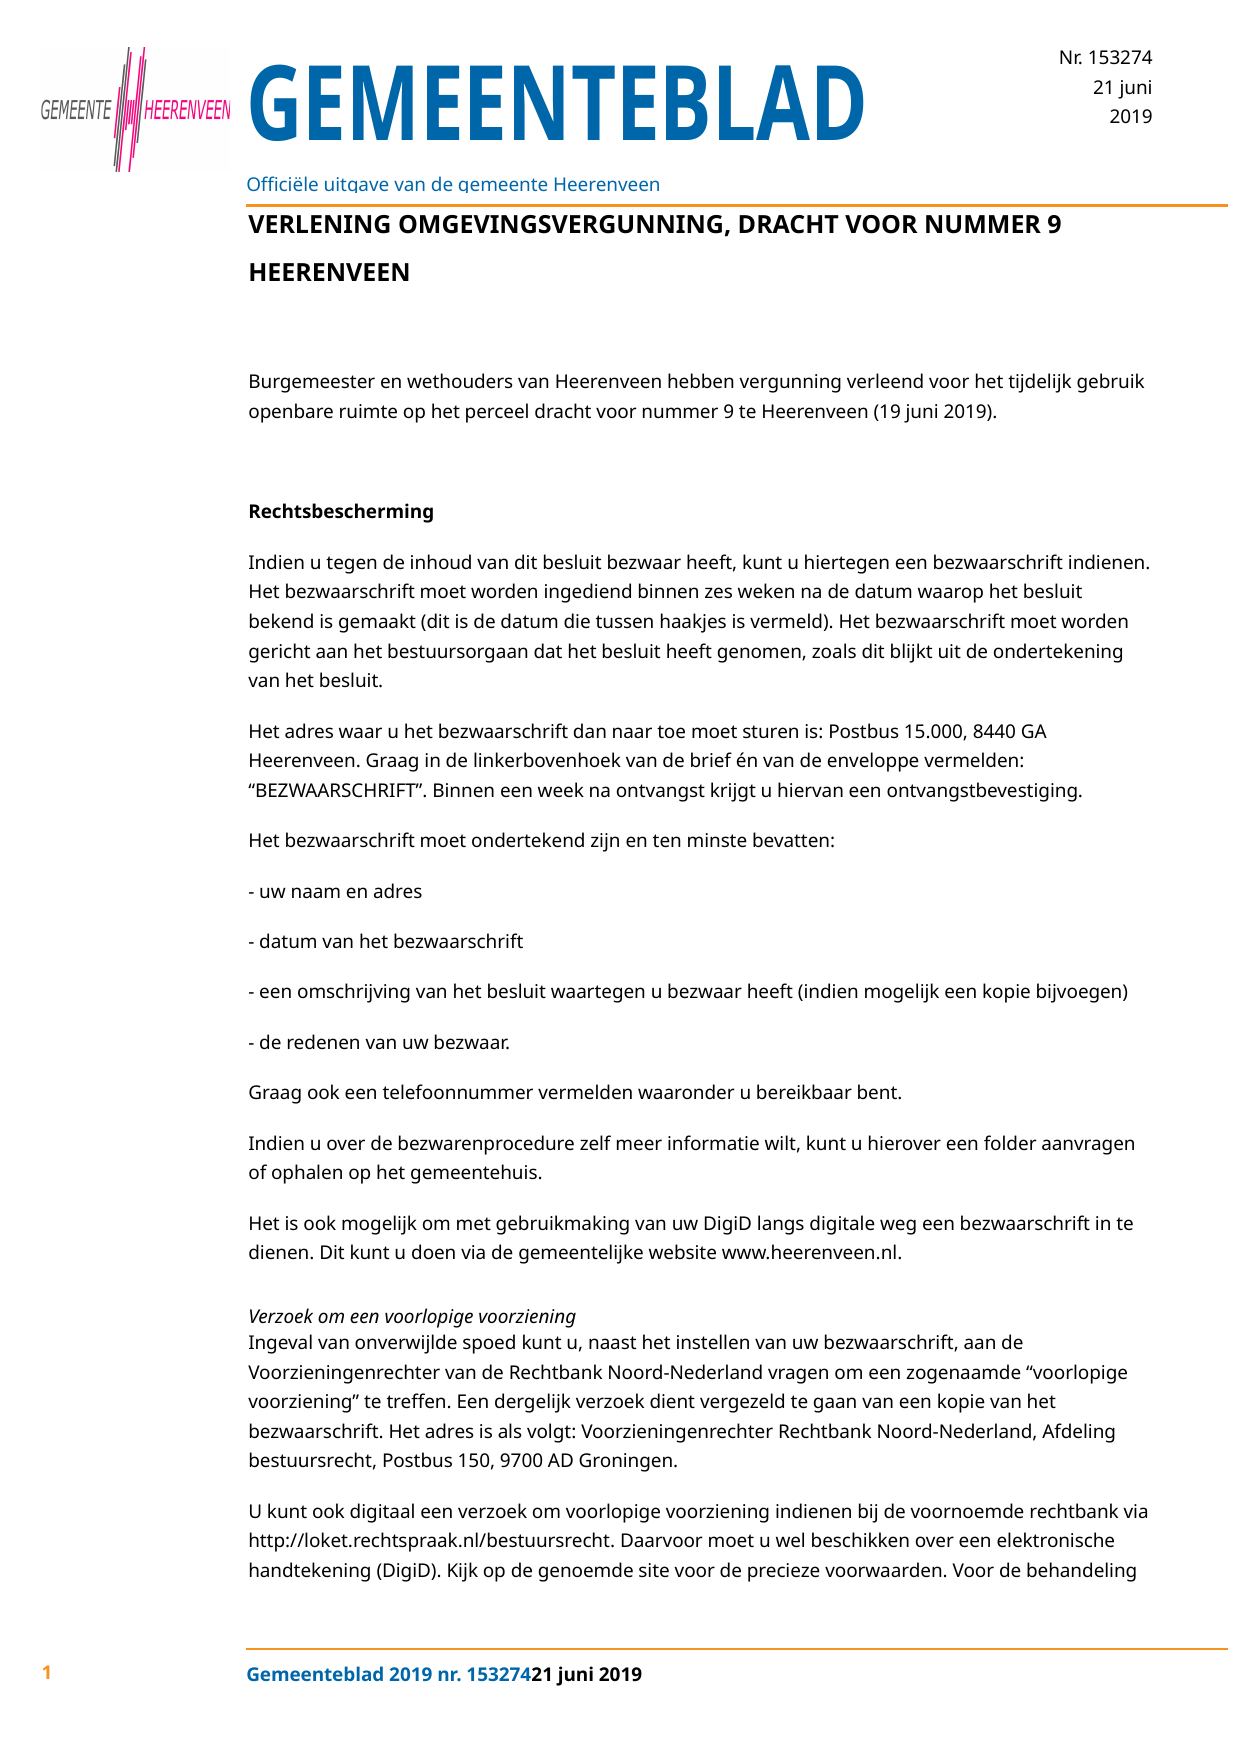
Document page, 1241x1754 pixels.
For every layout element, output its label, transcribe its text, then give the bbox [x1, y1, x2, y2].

text Indien u tegen de inhoud van dit besluit bezwaar heeft, kunt u hiertegen een bezwaarschrift indienen. Het bezwaarschrift moet worden ingediend binnen zes weken na de datum waarop het besluit bekend is gemaakt (dit is de datum die tussen haakjes is vermeld). Het bezwaarschrift moet worden gericht aan het bestuursorgaan dat het besluit heeft genomen, zoals dit blijkt uit de ondertekening van het besluit. [248, 549, 1152, 693]
text - datum van het bezwaarschrift [248, 928, 1152, 954]
text - een omschrijving van het besluit waartegen u bezwaar heeft (indien mogelijk een kopie bijvoegen) [248, 979, 1152, 1004]
text Graag ook een telefoonnummer vermelden waaronder u bereikbaar bent. [248, 1079, 1152, 1105]
text Ingeval van onverwijlde spoed kunt u, naast het instellen van uw bezwaarschrift, aan de Voorzieningenrechter van de Rechtbank Noord-Nederland vragen om een zogenaamde “voorlopige voorziening” te treffen. Een dergelijk verzoek dient vergezeld te gaan van een kopie van het bezwaarschrift. Het adres is als volgt: Voorzieningenrechter Rechtbank Noord-Nederland, Afdeling bestuursrecht, Postbus 150, 9700 AD Groningen. [248, 1329, 1152, 1473]
text - uw naam en adres [248, 878, 1152, 904]
text Het is ook mogelijk om met gebruikmaking van uw DigiD langs digitale weg een bezwaarschrift in te dienen. Dit kunt u doen via de gemeentelijke website www.heerenveen.nl. [248, 1210, 1152, 1265]
text Rechtsbescherming [248, 499, 1152, 524]
text Verzoek om een voorlopige voorziening [248, 1303, 1152, 1329]
text Indien u over de bezwarenprocedure zelf meer informatie wilt, kunt u hierover een folder aanvragen of ophalen op het gemeentehuis. [248, 1130, 1152, 1185]
text Burgemeester en wethouders van Heerenveen hebben vergunning verleend voor het tijdelijk gebruik openbare ruimte op het perceel dracht voor nummer 9 te Heerenveen (19 juni 2019). [248, 368, 1152, 424]
text Het adres waar u het bezwaarschrift dan naar toe moet sturen is: Postbus 15.000, 8440 GA Heerenveen. Graag in de linkerbovenhoek van de brief én van de enveloppe vermelden: “BEZWAARSCHRIFT”. Binnen een week na ontvangst krijgt u hiervan een ontvangstbevestiging. [248, 718, 1152, 803]
picture [41, 47, 231, 172]
text Het bezwaarschrift moet ondertekend zijn en ten minste bevatten: [248, 827, 1152, 853]
text - de redenen van uw bezwaar. [248, 1029, 1152, 1055]
text VERLENING OMGEVINGSVERGUNNING, DRACHT VOOR NUMMER 9 HEERENVEEN [248, 207, 1152, 288]
text U kunt ook digitaal een verzoek om voorlopige voorziening indienen bij de voornoemde rechtbank via http://loket.rechtspraak.nl/bestuursrecht. Daarvoor moet u wel beschikken over een elektronische handtekening (DigiD). Kijk op de genoemde site voor de precieze voorwaarden. Voor de behandeling [248, 1498, 1152, 1583]
